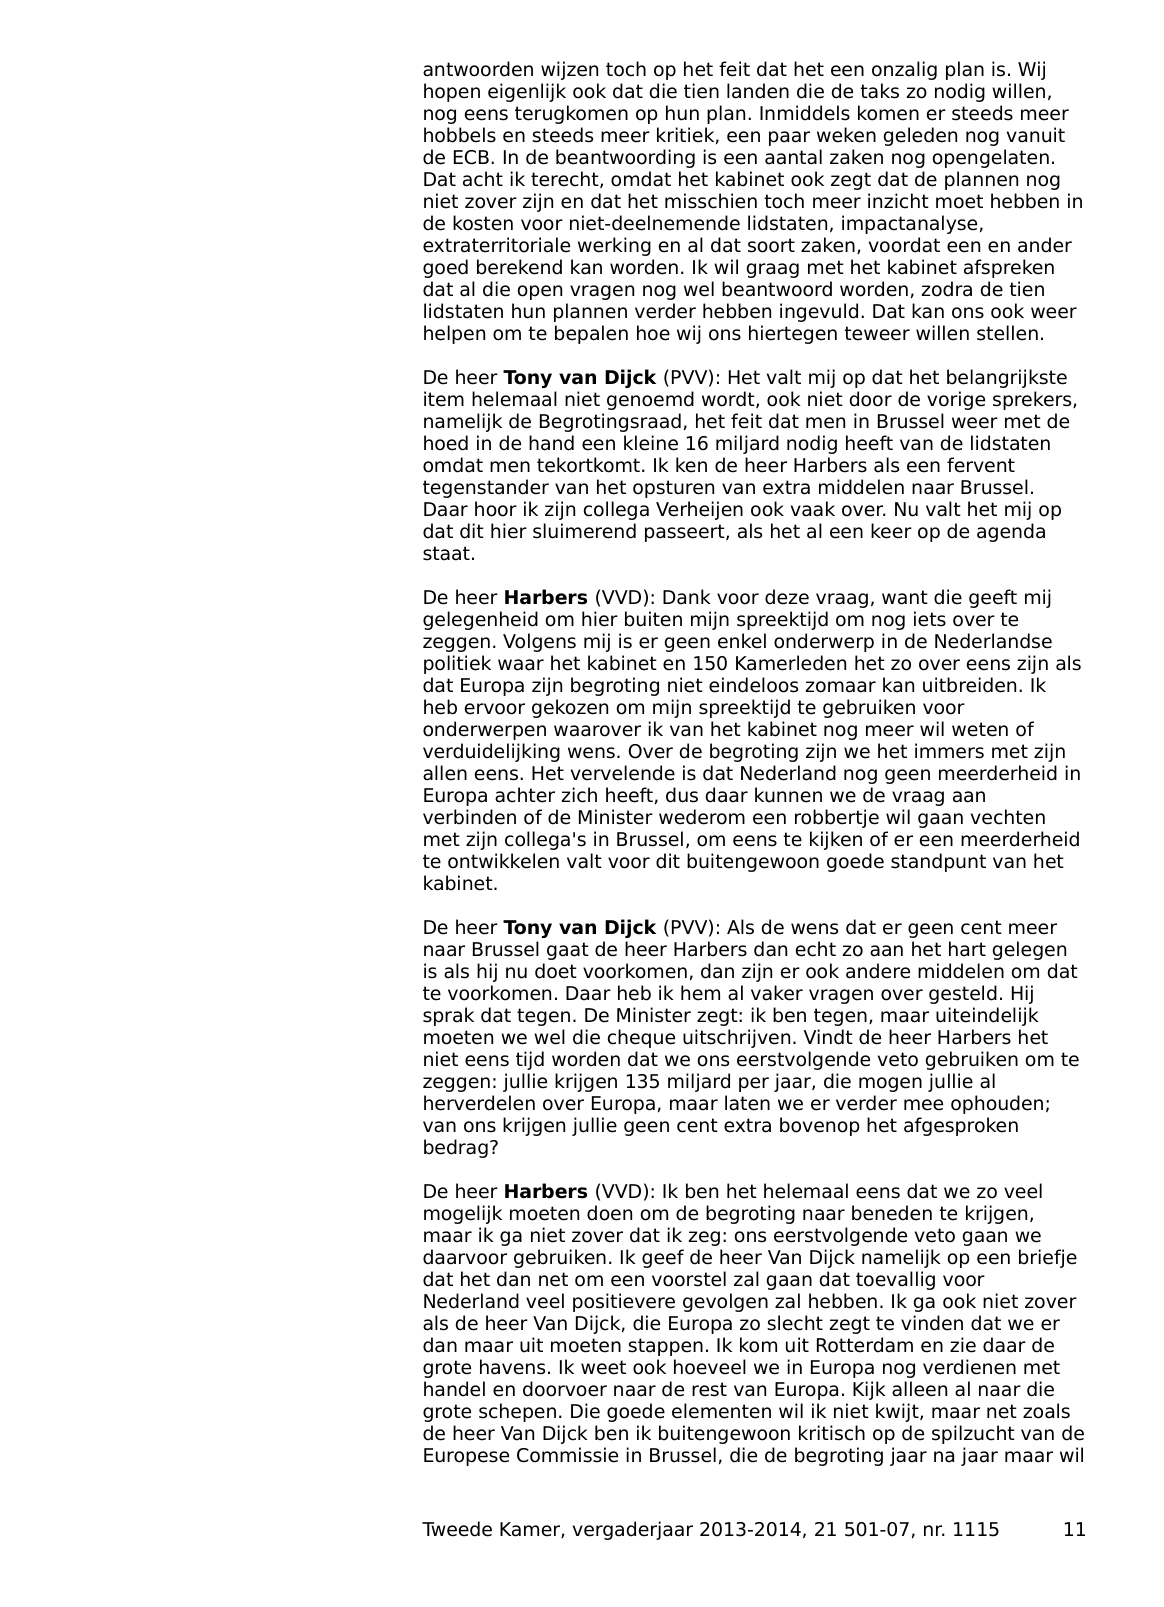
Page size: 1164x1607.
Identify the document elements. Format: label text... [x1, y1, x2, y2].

text De heer Harbers (VVD): Dank voor deze vraag, want die geeft mij gelegenheid om hier buiten mijn spreektijd om nog iets over te zeggen. Volgens mij is er geen enkel onderwerp in de Nederlandse politiek waar het kabinet en 150 Kamerleden het zo over eens zijn als dat Europa zijn begroting niet eindeloos zomaar kan uitbreiden. Ik heb ervoor gekozen om mijn spreektijd te gebruiken voor onderwerpen waarover ik van het kabinet nog meer wil weten of verduidelijking wens. Over de begroting zijn we het immers met zijn allen eens. Het vervelende is dat Nederland nog geen meerderheid in Europa achter zich heeft, dus daar kunnen we de vraag aan verbinden of de Minister wederom een robbertje wil gaan vechten met zijn collega's in Brussel, om eens te kijken of er een meerderheid te ontwikkelen valt voor dit buitengewoon goede standpunt van het kabinet. [422, 587, 1087, 895]
text De heer Harbers (VVD): Ik ben het helemaal eens dat we zo veel mogelijk moeten doen om de begroting naar beneden te krijgen, maar ik ga niet zover dat ik zeg: ons eerstvolgende veto gaan we daarvoor gebruiken. Ik geef de heer Van Dijck namelijk op een briefje dat het dan net om een voorstel zal gaan dat toevallig voor Nederland veel positievere gevolgen zal hebben. Ik ga ook niet zover als de heer Van Dijck, die Europa zo slecht zegt te vinden dat we er dan maar uit moeten stappen. Ik kom uit Rotterdam en zie daar de grote havens. Ik weet ook hoeveel we in Europa nog verdienen met handel en doorvoer naar de rest van Europa. Kijk alleen al naar die grote schepen. Die goede elementen wil ik niet kwijt, maar net zoals de heer Van Dijck ben ik buitengewoon kritisch op de spilzucht van de Europese Commissie in Brussel, die de begroting jaar na jaar maar wil [422, 1181, 1087, 1467]
text antwoorden wijzen toch op het feit dat het een onzalig plan is. Wij hopen eigenlijk ook dat die tien landen die de taks zo nodig willen, nog eens terugkomen op hun plan. Inmiddels komen er steeds meer hobbels en steeds meer kritiek, een paar weken geleden nog vanuit de ECB. In de beantwoording is een aantal zaken nog opengelaten. Dat acht ik terecht, omdat het kabinet ook zegt dat de plannen nog niet zover zijn en dat het misschien toch meer inzicht moet hebben in de kosten voor niet-deelnemende lidstaten, impactanalyse, extraterritoriale werking en al dat soort zaken, voordat een en ander goed berekend kan worden. Ik wil graag met het kabinet afspreken dat al die open vragen nog wel beantwoord worden, zodra de tien lidstaten hun plannen verder hebben ingevuld. Dat kan ons ook weer helpen om te bepalen hoe wij ons hiertegen teweer willen stellen. [422, 59, 1087, 345]
text De heer Tony van Dijck (PVV): Het valt mij op dat het belangrijkste item helemaal niet genoemd wordt, ook niet door de vorige sprekers, namelijk de Begrotingsraad, het feit dat men in Brussel weer met de hoed in de hand een kleine 16 miljard nodig heeft van de lidstaten omdat men tekortkomt. Ik ken de heer Harbers als een fervent tegenstander van het opsturen van extra middelen naar Brussel. Daar hoor ik zijn collega Verheijen ook vaak over. Nu valt het mij op dat dit hier sluimerend passeert, als het al een keer op de agenda staat. [422, 367, 1087, 565]
text De heer Tony van Dijck (PVV): Als de wens dat er geen cent meer naar Brussel gaat de heer Harbers dan echt zo aan het hart gelegen is als hij nu doet voorkomen, dan zijn er ook andere middelen om dat te voorkomen. Daar heb ik hem al vaker vragen over gesteld. Hij sprak dat tegen. De Minister zegt: ik ben tegen, maar uiteindelijk moeten we wel die cheque uitschrijven. Vindt de heer Harbers het niet eens tijd worden dat we ons eerstvolgende veto gebruiken om te zeggen: jullie krijgen 135 miljard per jaar, die mogen jullie al herverdelen over Europa, maar laten we er verder mee ophouden; van ons krijgen jullie geen cent extra bovenop het afgesproken bedrag? [422, 917, 1087, 1159]
